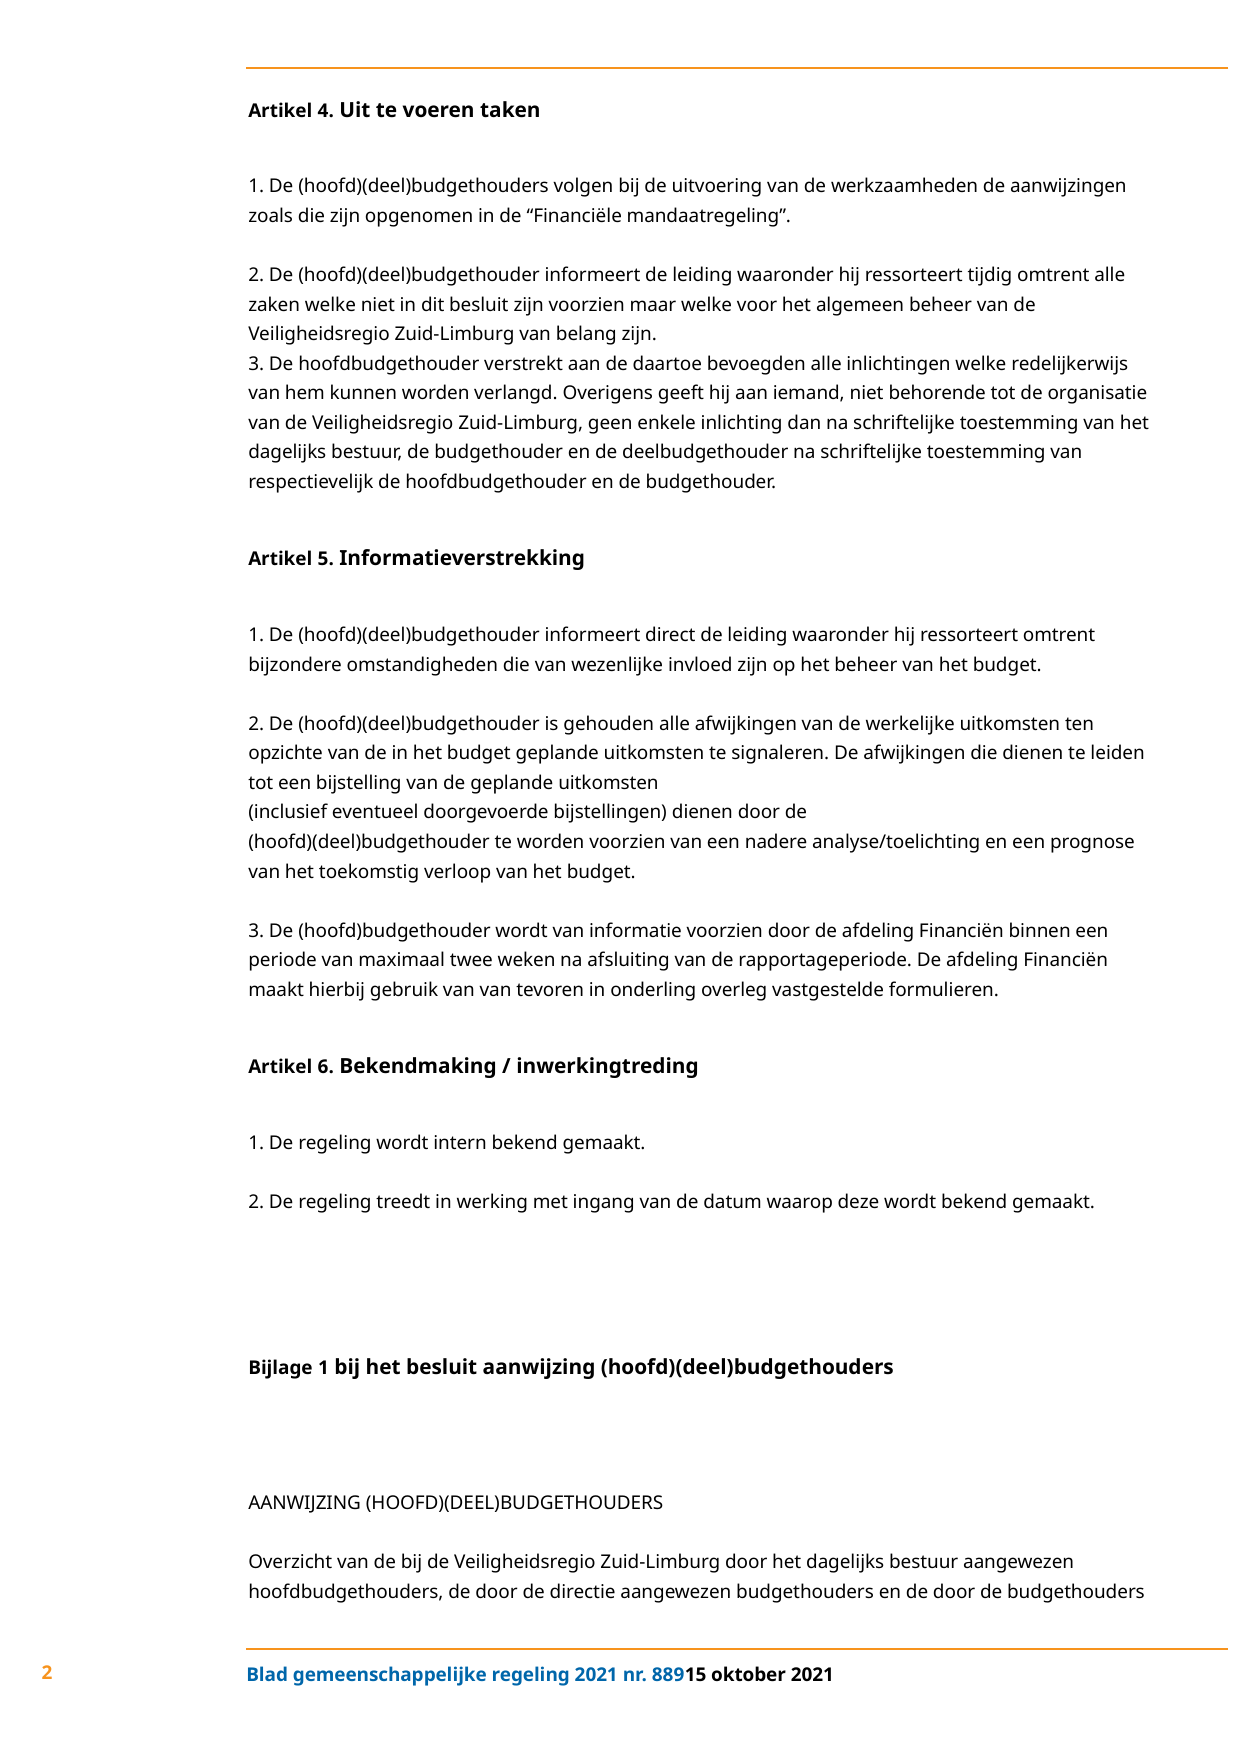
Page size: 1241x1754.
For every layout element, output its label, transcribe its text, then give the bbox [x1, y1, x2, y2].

text Bijlage 1 bij het besluit aanwijzing (hoofd)(deel)budgethouders [248, 1352, 1152, 1381]
text (inclusief eventueel doorgevoerde bijstellingen) dienen door de [248, 799, 1152, 824]
picture [41, 47, 231, 172]
text 1. De (hoofd)(deel)budgethouders volgen bij de uitvoering van de werkzaamheden de aanwijzingen zoals die zijn opgenomen in de “Financiële mandaatregeling”. [248, 172, 1152, 228]
text 2. De regeling treedt in werking met ingang van de datum waarop deze wordt bekend gemaakt. [248, 1188, 1152, 1214]
text 1. De (hoofd)(deel)budgethouder informeert direct de leiding waaronder hij ressorteert omtrent bijzondere omstandigheden die van wezenlijke invloed zijn op het beheer van het budget. [248, 621, 1152, 677]
text Overzicht van de bij de Veiligheidsregio Zuid-Limburg door het dagelijks bestuur aangewezen hoofdbudgethouders, de door de directie aangewezen budgethouders en de door de budgethouders [248, 1548, 1152, 1604]
text Artikel 6. Bekendmaking / inwerkingtreding [248, 1051, 1152, 1080]
text (hoofd)(deel)budgethouder te worden voorzien van een nadere analyse/toelichting en een prognose van het toekomstig verloop van het budget. [248, 828, 1152, 884]
text 3. De hoofdbudgethouder verstrekt aan de daartoe bevoegden alle inlichtingen welke redelijkerwijs van hem kunnen worden verlangd. Overigens geeft hij aan iemand, niet behorende tot de organisatie van de Veiligheidsregio Zuid-Limburg, geen enkele inlichting dan na schriftelijke toestemming van het dagelijks bestuur, de budgethouder en de deelbudgethouder na schriftelijke toestemming van respectievelijk de hoofdbudgethouder en de budgethouder. [248, 350, 1152, 494]
text 2. De (hoofd)(deel)budgethouder is gehouden alle afwijkingen van de werkelijke uitkomsten ten opzichte van de in het budget geplande uitkomsten te signaleren. De afwijkingen die dienen te leiden tot een bijstelling van de geplande uitkomsten [248, 710, 1152, 795]
text Artikel 5. Informatieverstrekking [248, 543, 1152, 572]
text Artikel 4. Uit te voeren taken [248, 95, 1152, 123]
text AANWIJZING (HOOFD)(DEEL)BUDGETHOUDERS [248, 1489, 1152, 1515]
text 1. De regeling wordt intern bekend gemaakt. [248, 1129, 1152, 1155]
text 2. De (hoofd)(deel)budgethouder informeert de leiding waaronder hij ressorteert tijdig omtrent alle zaken welke niet in dit besluit zijn voorzien maar welke voor het algemeen beheer van de Veiligheidsregio Zuid-Limburg van belang zijn. [248, 261, 1152, 346]
text 3. De (hoofd)budgethouder wordt van informatie voorzien door de afdeling Financiën binnen een periode van maximaal twee weken na afsluiting van de rapportageperiode. De afdeling Financiën maakt hierbij gebruik van van tevoren in onderling overleg vastgestelde formulieren. [248, 917, 1152, 1002]
